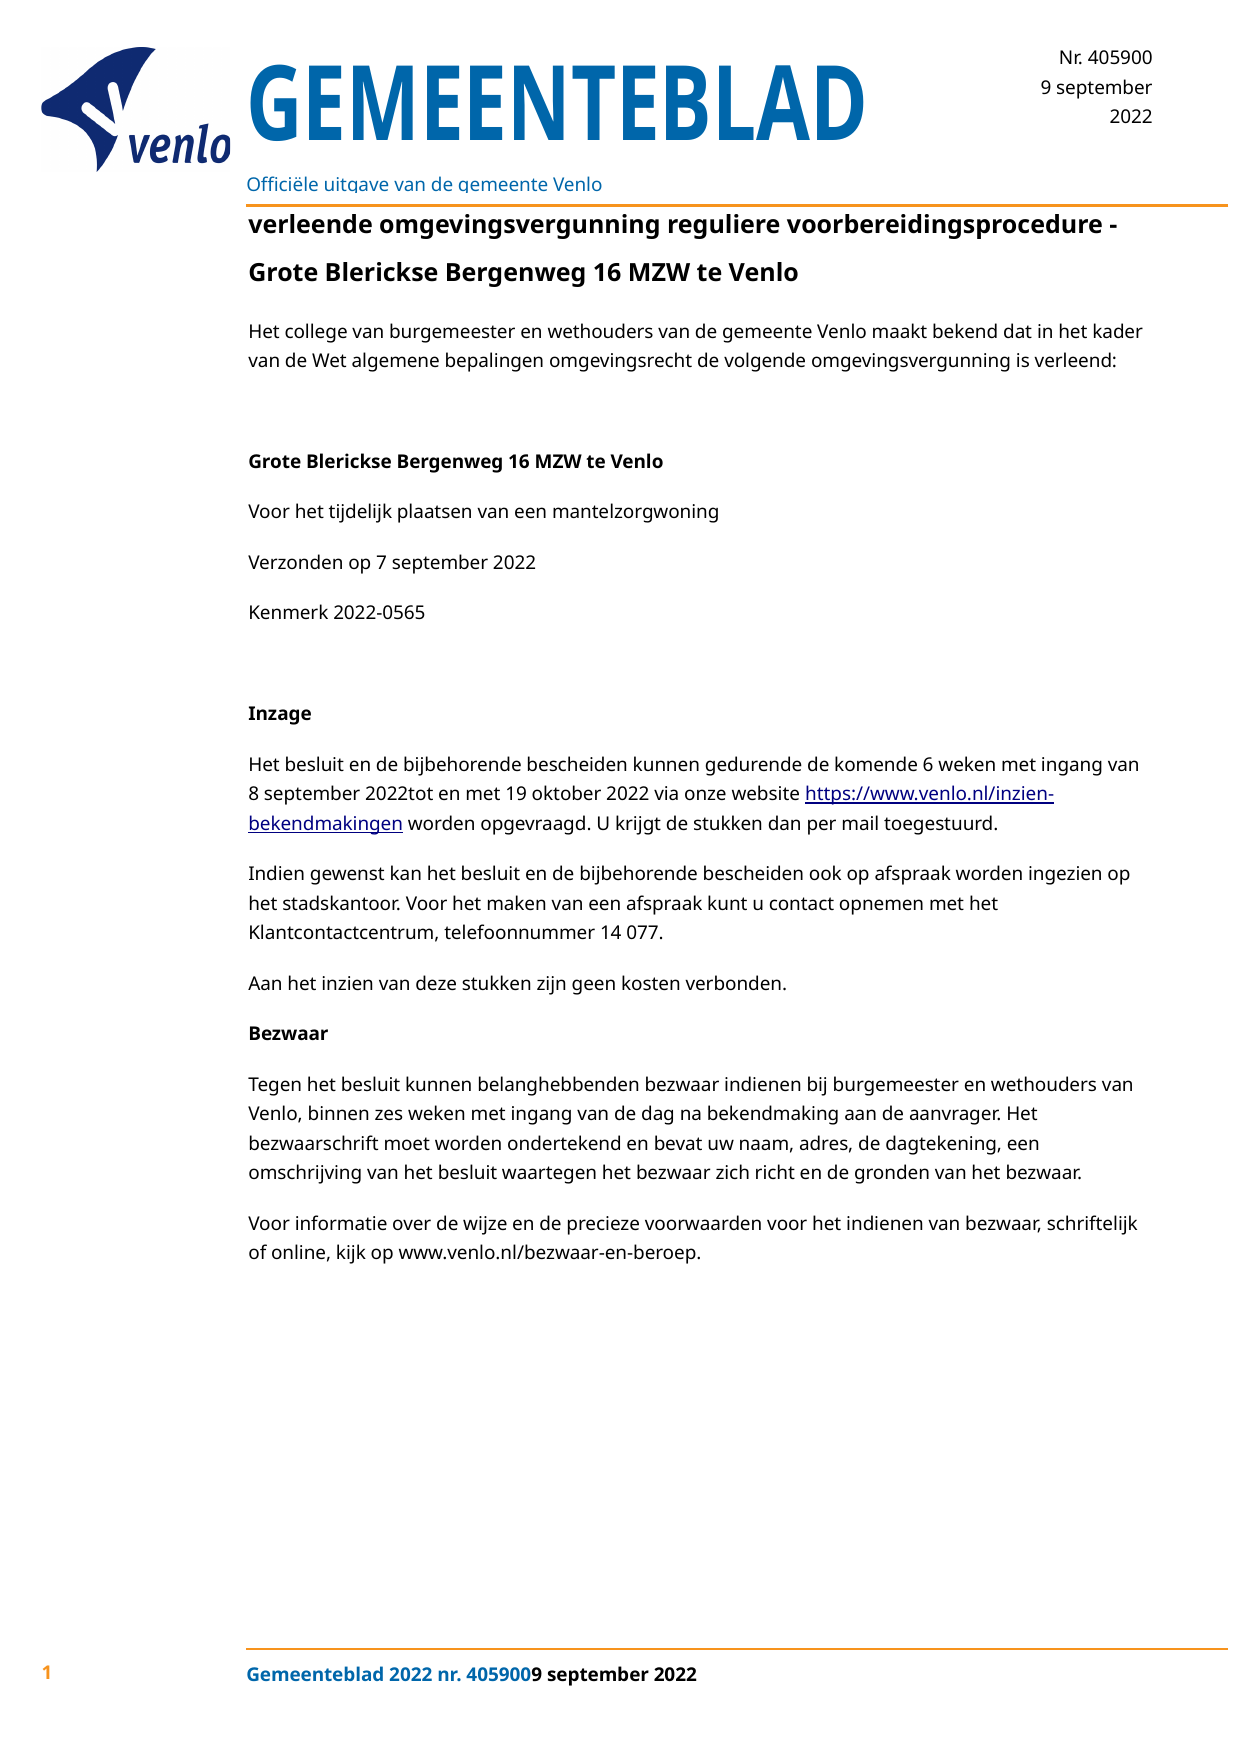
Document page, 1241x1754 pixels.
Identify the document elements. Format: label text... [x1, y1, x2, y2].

text Aan het inzien van deze stukken zijn geen kosten verbonden. [248, 970, 1152, 996]
text Voor het tijdelijk plaatsen van een mantelzorgwoning [248, 499, 1152, 524]
text verleende omgevingsvergunning reguliere voorbereidingsprocedure - Grote Blerickse Bergenweg 16 MZW te Venlo [248, 207, 1152, 288]
text Kenmerk 2022-0565 [248, 599, 1152, 625]
text Het besluit en de bijbehorende bescheiden kunnen gedurende de komende 6 weken met ingang van 8 september 2022tot en met 19 oktober 2022 via onze website https://www.venlo.nl/inzien-bekendmakingen worden opgevraagd. U krijgt de stukken dan per mail toegestuurd. [248, 751, 1152, 836]
text Tegen het besluit kunnen belanghebbenden bezwaar indienen bij burgemeester en wethouders van Venlo, binnen zes weken met ingang van de dag na bekendmaking aan de aanvrager. Het bezwaarschrift moet worden ondertekend en bevat uw naam, adres, de dagtekening, een omschrijving van het besluit waartegen het bezwaar zich richt en de gronden van het bezwaar. [248, 1071, 1152, 1185]
text Voor informatie over de wijze en de precieze voorwaarden voor het indienen van bezwaar, schriftelijk of online, kijk op www.venlo.nl/bezwaar-en-beroep. [248, 1210, 1152, 1265]
picture [41, 47, 231, 172]
text Grote Blerickse Bergenweg 16 MZW te Venlo [248, 448, 1152, 474]
text Bezwaar [248, 1020, 1152, 1046]
text Het college van burgemeester en wethouders van de gemeente Venlo maakt bekend dat in het kader van de Wet algemene bepalingen omgevingsrecht de volgende omgevingsvergunning is verleend: [248, 318, 1152, 373]
text Verzonden op 7 september 2022 [248, 549, 1152, 575]
text Inzage [248, 700, 1152, 726]
text Indien gewenst kan het besluit en de bijbehorende bescheiden ook op afspraak worden ingezien op het stadskantoor. Voor het maken van een afspraak kunt u contact opnemen met het Klantcontactcentrum, telefoonnummer 14 077. [248, 860, 1152, 945]
